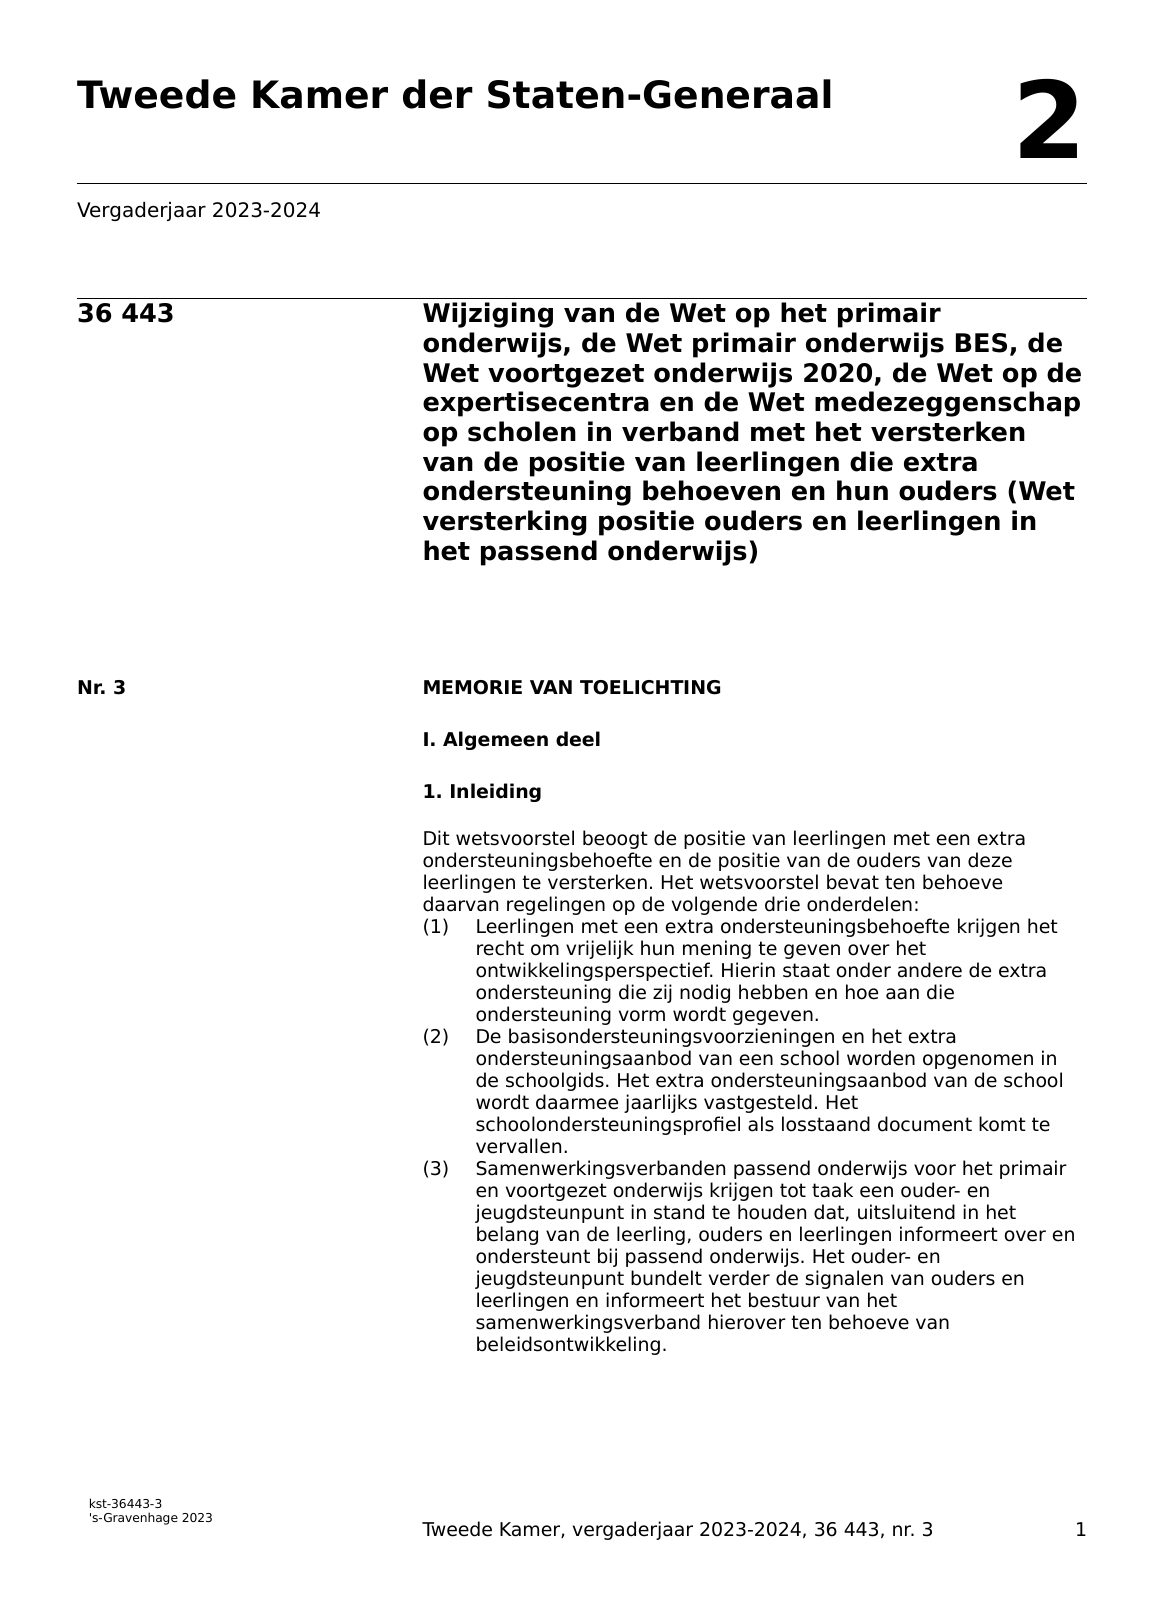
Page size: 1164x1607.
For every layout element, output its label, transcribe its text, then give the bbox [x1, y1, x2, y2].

subtitle I. Algemeen deel [422, 729, 1087, 751]
text Dit wetsvoorstel beoogt de positie van leerlingen met een extra ondersteuningsbehoefte en de positie van de ouders van deze leerlingen te versterken. Het wetsvoorstel bevat ten behoeve daarvan regelingen op de volgende drie onderdelen: [422, 828, 1087, 916]
text (2) De basisondersteuningsvoorzieningen en het extra ondersteuningsaanbod van een school worden opgenomen in de schoolgids. Het extra ondersteuningsaanbod van de school wordt daarmee jaarlijks vastgesteld. Het schoolondersteuningsprofiel als losstaand document komt te vervallen. [422, 1026, 1087, 1158]
subtitle 36 443 Wijziging van de Wet op het primair onderwijs, de Wet primair onderwijs BES, de Wet voortgezet onderwijs 2020, de Wet op de expertisecentra en de Wet medezeggenschap op scholen in verband met het versterken van de positie van leerlingen die extra ondersteuning behoeven en hun ouders (Wet versterking positie ouders en leerlingen in het passend onderwijs) [77, 299, 1087, 566]
text kst-36443-3 [88, 1497, 323, 1511]
subtitle Nr. 3 MEMORIE VAN TOELICHTING [77, 677, 1087, 699]
text (3) Samenwerkingsverbanden passend onderwijs voor het primair en voortgezet onderwijs krijgen tot taak een ouder- en jeugdsteunpunt in stand te houden dat, uitsluitend in het belang van de leerling, ouders en leerlingen informeert over en ondersteunt bij passend onderwijs. Het ouder- en jeugdsteunpunt bundelt verder de signalen van ouders en leerlingen en informeert het bestuur van het samenwerkingsverband hierover ten behoeve van beleidsontwikkeling. [422, 1158, 1087, 1356]
text 's-Gravenhage 2023 [88, 1511, 323, 1525]
table_header 2 [886, 59, 1087, 183]
text (1) Leerlingen met een extra ondersteuningsbehoefte krijgen het recht om vrijelijk hun mening te geven over het ontwikkelingsperspectief. Hierin staat onder andere de extra ondersteuning die zij nodig hebben en hoe aan die ondersteuning vorm wordt gegeven. [422, 916, 1087, 1026]
subtitle 1. Inleiding [422, 781, 1087, 803]
table_cell Vergaderjaar 2023-2024 [77, 184, 1087, 298]
table_header Tweede Kamer der Staten-Generaal [77, 59, 886, 183]
